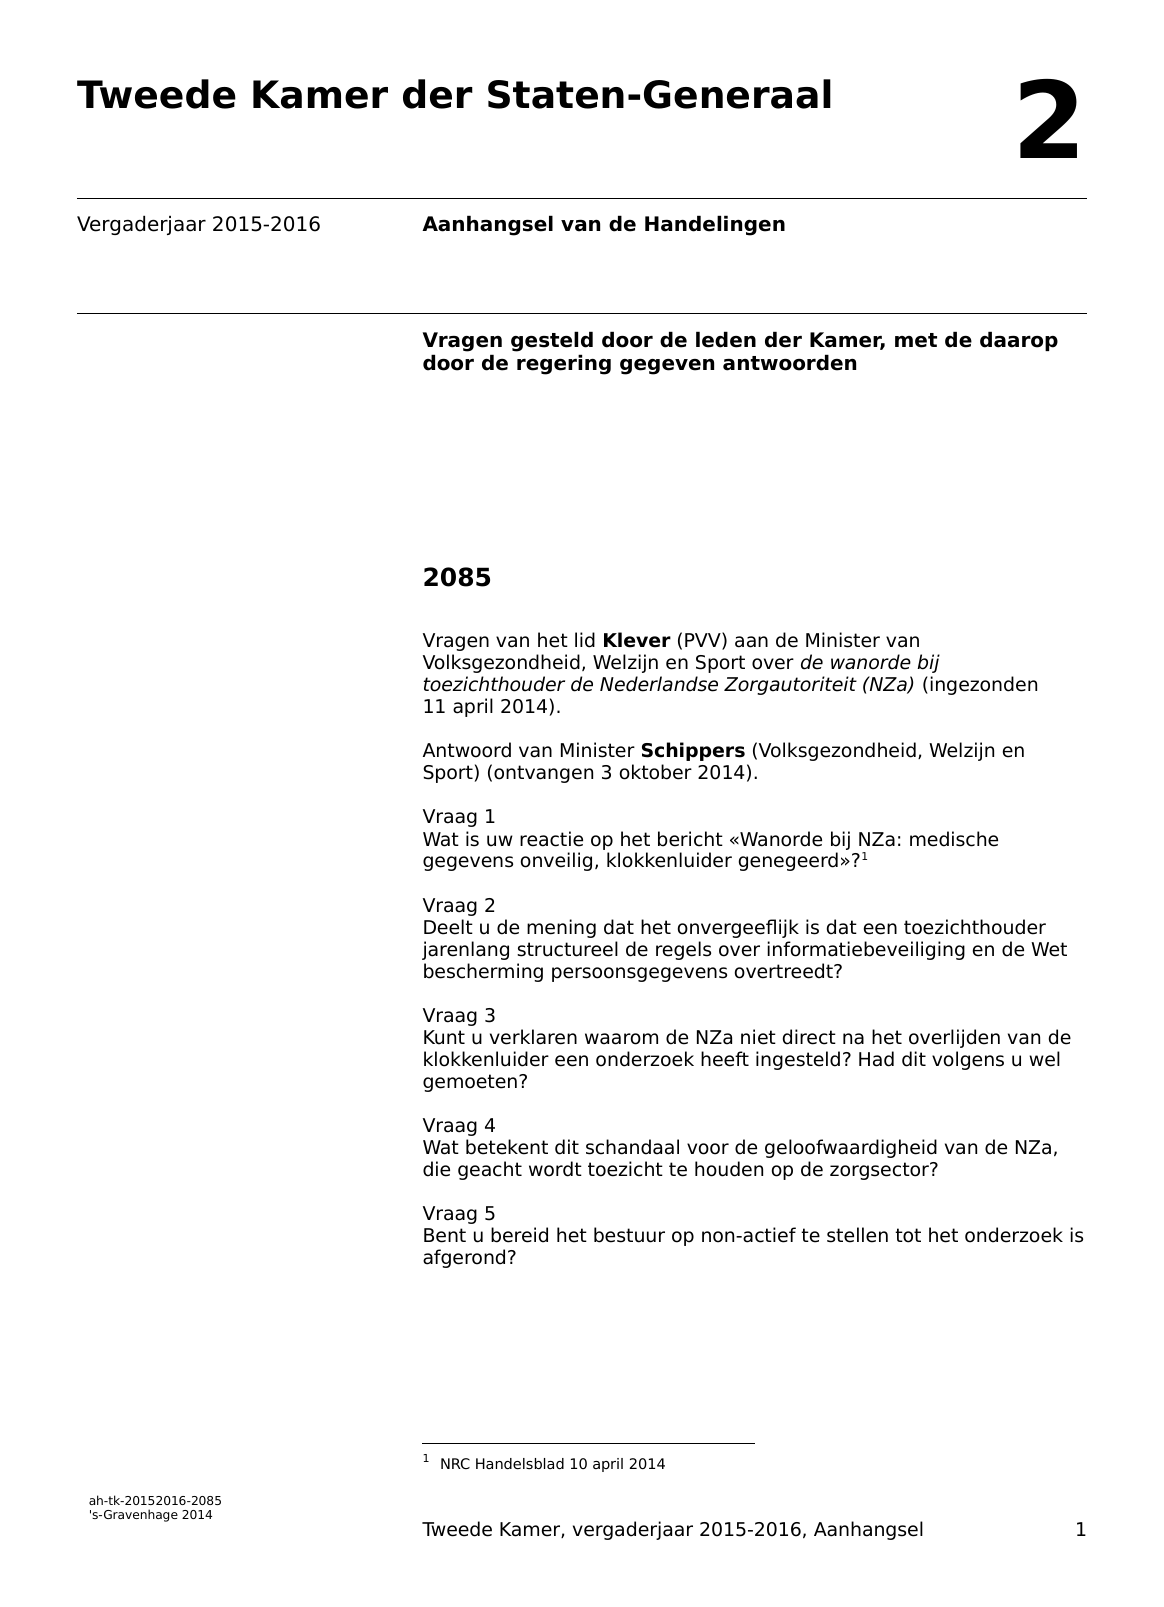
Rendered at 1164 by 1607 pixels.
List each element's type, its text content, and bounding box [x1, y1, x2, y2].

text 2085 [422, 563, 1087, 592]
table_header 2 [886, 59, 1087, 198]
text Vragen van het lid Klever (PVV) aan de Minister van Volksgezondheid, Welzijn en Sport over de wanorde bij toezichthouder de Nederlandse Zorgautoriteit (NZa) (ingezonden 11 april 2014). [422, 630, 1087, 718]
text 's-Gravenhage 2014 [88, 1508, 323, 1522]
text Wat betekent dit schandaal voor de geloofwaardigheid van de NZa, die geacht wordt toezicht te houden op de zorgsector? [422, 1137, 1087, 1181]
text Deelt u de mening dat het onvergeeflijk is dat een toezichthouder jarenlang structureel de regels over informatiebeveiliging en de Wet bescherming persoonsgegevens overtreedt? [422, 917, 1087, 982]
table_cell Vergaderjaar 2015-2016 [77, 199, 422, 313]
text Vraag 2 [422, 894, 1087, 917]
table_cell Aanhangsel van de Handelingen [422, 199, 1087, 313]
text Vraag 3 [422, 1005, 1087, 1027]
table_cell Vragen gesteld door de leden der Kamer, met de daarop door de regering gegeven antwoorden [422, 314, 1087, 375]
text Wat is uw reactie op het bericht «Wanorde bij NZa: medische gegevens onveilig, klokkenluider genegeerd»? [422, 828, 1087, 872]
text ah-tk-20152016-2085 [88, 1494, 323, 1508]
text Antwoord van Minister Schippers (Volksgezondheid, Welzijn en Sport) (ontvangen 3 oktober 2014). [422, 740, 1087, 784]
text Vraag 5 [422, 1203, 1087, 1225]
table_header Tweede Kamer der Staten-Generaal [77, 59, 886, 198]
table_cell [77, 314, 422, 375]
text Vraag 1 [422, 806, 1087, 828]
text Bent u bereid het bestuur op non-actief te stellen tot het onderzoek is afgerond? [422, 1225, 1087, 1269]
text Kunt u verklaren waarom de NZa niet direct na het overlijden van de klokkenluider een onderzoek heeft ingesteld? Had dit volgens u wel gemoeten? [422, 1027, 1087, 1093]
text NRC Handelsblad 10 april 2014 [422, 1452, 1087, 1474]
text Vraag 4 [422, 1115, 1087, 1137]
